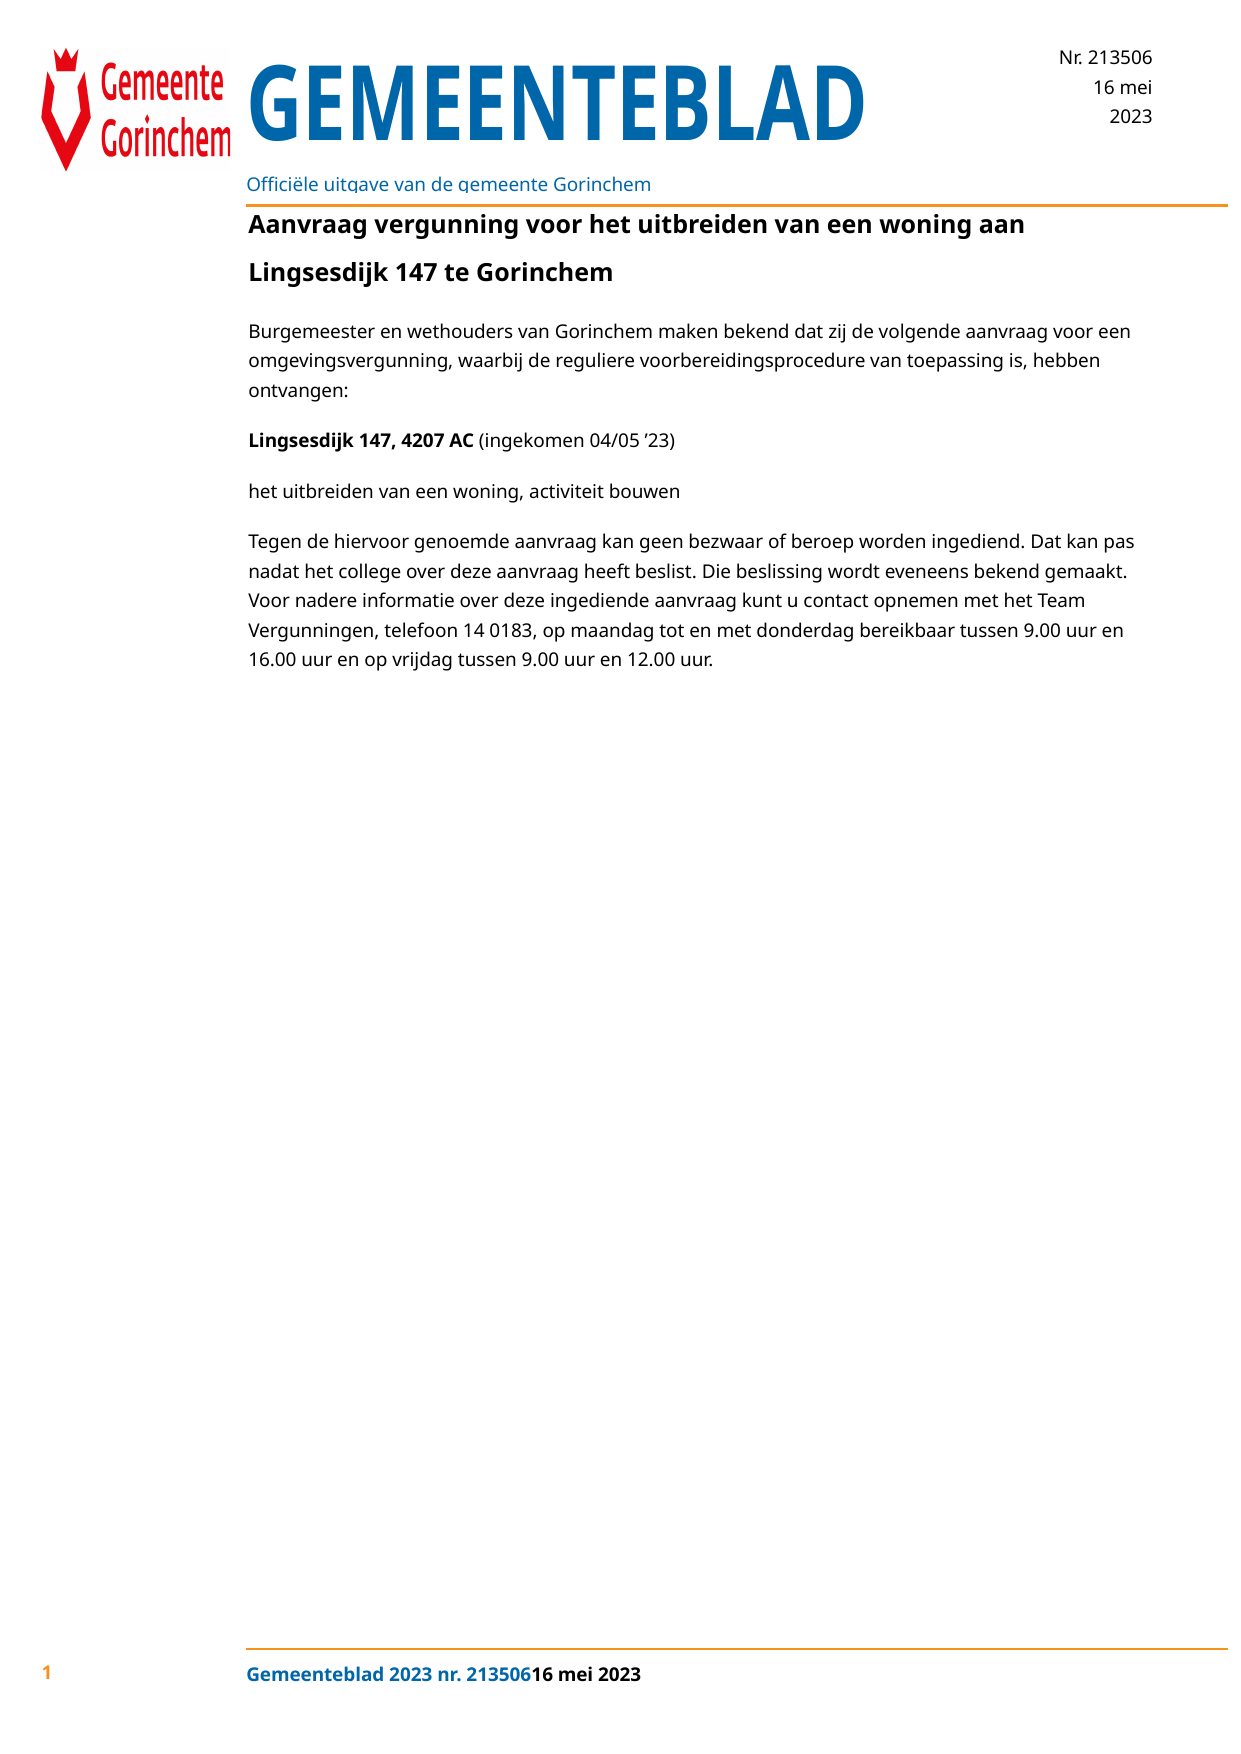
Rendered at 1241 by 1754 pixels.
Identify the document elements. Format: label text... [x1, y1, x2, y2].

text Burgemeester en wethouders van Gorinchem maken bekend dat zij de volgende aanvraag voor een omgevingsvergunning, waarbij de reguliere voorbereidingsprocedure van toepassing is, hebben ontvangen: [248, 318, 1152, 403]
text Aanvraag vergunning voor het uitbreiden van een woning aan Lingsesdijk 147 te Gorinchem [248, 207, 1152, 288]
text het uitbreiden van een woning, activiteit bouwen [248, 478, 1152, 504]
text Lingsesdijk 147, 4207 AC (ingekomen 04/05 ’23) [248, 427, 1152, 453]
picture [41, 47, 231, 172]
text Tegen de hiervoor genoemde aanvraag kan geen bezwaar of beroep worden ingediend. Dat kan pas nadat het college over deze aanvraag heeft beslist. Die beslissing wordt eveneens bekend gemaakt. Voor nadere informatie over deze ingediende aanvraag kunt u contact opnemen met het Team Vergunningen, telefoon 14 0183, op maandag tot en met donderdag bereikbaar tussen 9.00 uur en 16.00 uur en op vrijdag tussen 9.00 uur en 12.00 uur. [248, 528, 1152, 672]
